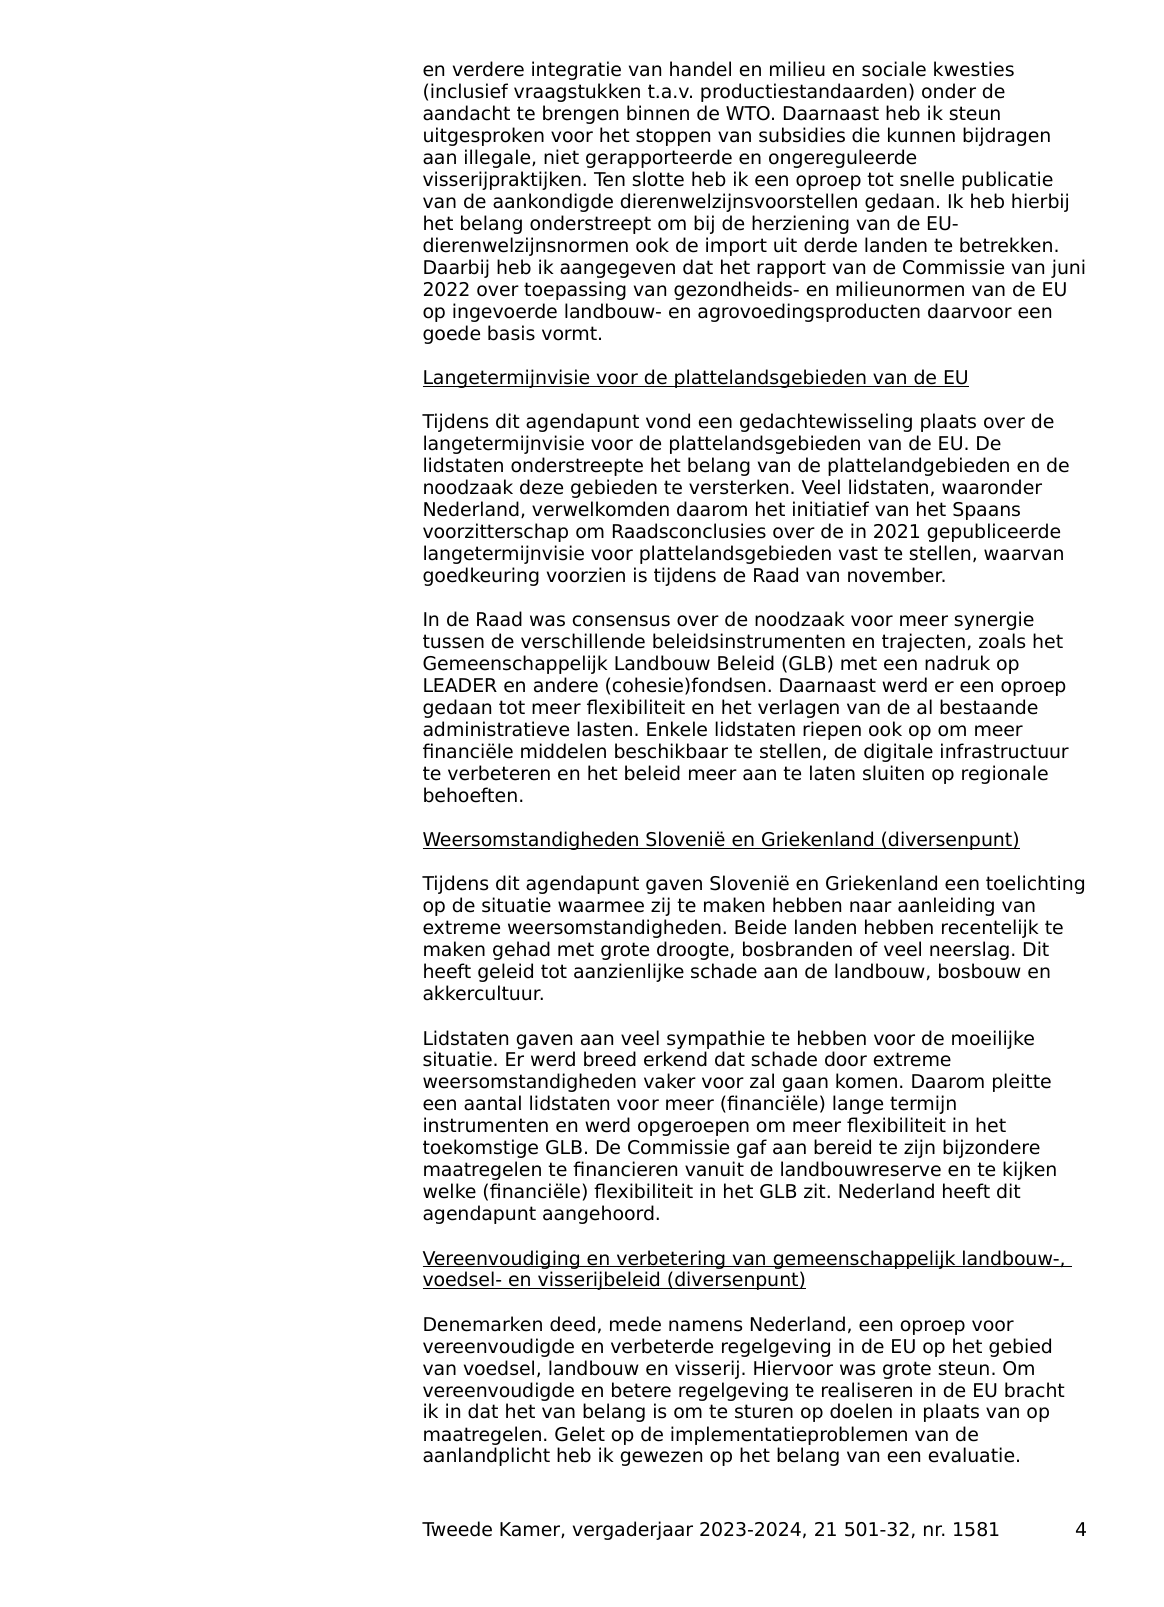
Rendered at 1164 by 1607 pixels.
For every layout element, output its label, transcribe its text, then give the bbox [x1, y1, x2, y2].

text en verdere integratie van handel en milieu en sociale kwesties (inclusief vraagstukken t.a.v. productiestandaarden) onder de aandacht te brengen binnen de WTO. Daarnaast heb ik steun uitgesproken voor het stoppen van subsidies die kunnen bijdragen aan illegale, niet gerapporteerde en ongereguleerde visserijpraktijken. Ten slotte heb ik een oproep tot snelle publicatie van de aankondigde dierenwelzijnsvoorstellen gedaan. Ik heb hierbij het belang onderstreept om bij de herziening van de EU-dierenwelzijnsnormen ook de import uit derde landen te betrekken. Daarbij heb ik aangegeven dat het rapport van de Commissie van juni 2022 over toepassing van gezondheids- en milieunormen van de EU op ingevoerde landbouw- en agrovoedingsproducten daarvoor een goede basis vormt. [422, 59, 1087, 345]
text Tijdens dit agendapunt vond een gedachtewisseling plaats over de langetermijnvisie voor de plattelandsgebieden van de EU. De lidstaten onderstreepte het belang van de plattelandgebieden en de noodzaak deze gebieden te versterken. Veel lidstaten, waaronder Nederland, verwelkomden daarom het initiatief van het Spaans voorzitterschap om Raadsconclusies over de in 2021 gepubliceerde langetermijnvisie voor plattelandsgebieden vast te stellen, waarvan goedkeuring voorzien is tijdens de Raad van november. [422, 411, 1087, 587]
subtitle Weersomstandigheden Slovenië en Griekenland (diversenpunt) [422, 829, 1087, 851]
subtitle Vereenvoudiging en verbetering van gemeenschappelijk landbouw-, voedsel- en visserijbeleid (diversenpunt) [422, 1247, 1087, 1291]
text In de Raad was consensus over de noodzaak voor meer synergie tussen de verschillende beleidsinstrumenten en trajecten, zoals het Gemeenschappelijk Landbouw Beleid (GLB) met een nadruk op LEADER en andere (cohesie)fondsen. Daarnaast werd er een oproep gedaan tot meer flexibiliteit en het verlagen van de al bestaande administratieve lasten. Enkele lidstaten riepen ook op om meer financiële middelen beschikbaar te stellen, de digitale infrastructuur te verbeteren en het beleid meer aan te laten sluiten op regionale behoeften. [422, 609, 1087, 807]
text Tijdens dit agendapunt gaven Slovenië en Griekenland een toelichting op de situatie waarmee zij te maken hebben naar aanleiding van extreme weersomstandigheden. Beide landen hebben recentelijk te maken gehad met grote droogte, bosbranden of veel neerslag. Dit heeft geleid tot aanzienlijke schade aan de landbouw, bosbouw en akkercultuur. [422, 873, 1087, 1005]
text Lidstaten gaven aan veel sympathie te hebben voor de moeilijke situatie. Er werd breed erkend dat schade door extreme weersomstandigheden vaker voor zal gaan komen. Daarom pleitte een aantal lidstaten voor meer (financiële) lange termijn instrumenten en werd opgeroepen om meer flexibiliteit in het toekomstige GLB. De Commissie gaf aan bereid te zijn bijzondere maatregelen te financieren vanuit de landbouwreserve en te kijken welke (financiële) flexibiliteit in het GLB zit. Nederland heeft dit agendapunt aangehoord. [422, 1027, 1087, 1225]
subtitle Langetermijnvisie voor de plattelandsgebieden van de EU [422, 367, 1087, 389]
text Denemarken deed, mede namens Nederland, een oproep voor vereenvoudigde en verbeterde regelgeving in de EU op het gebied van voedsel, landbouw en visserij. Hiervoor was grote steun. Om vereenvoudigde en betere regelgeving te realiseren in de EU bracht ik in dat het van belang is om te sturen op doelen in plaats van op maatregelen. Gelet op de implementatieproblemen van de aanlandplicht heb ik gewezen op het belang van een evaluatie. [422, 1313, 1087, 1467]
